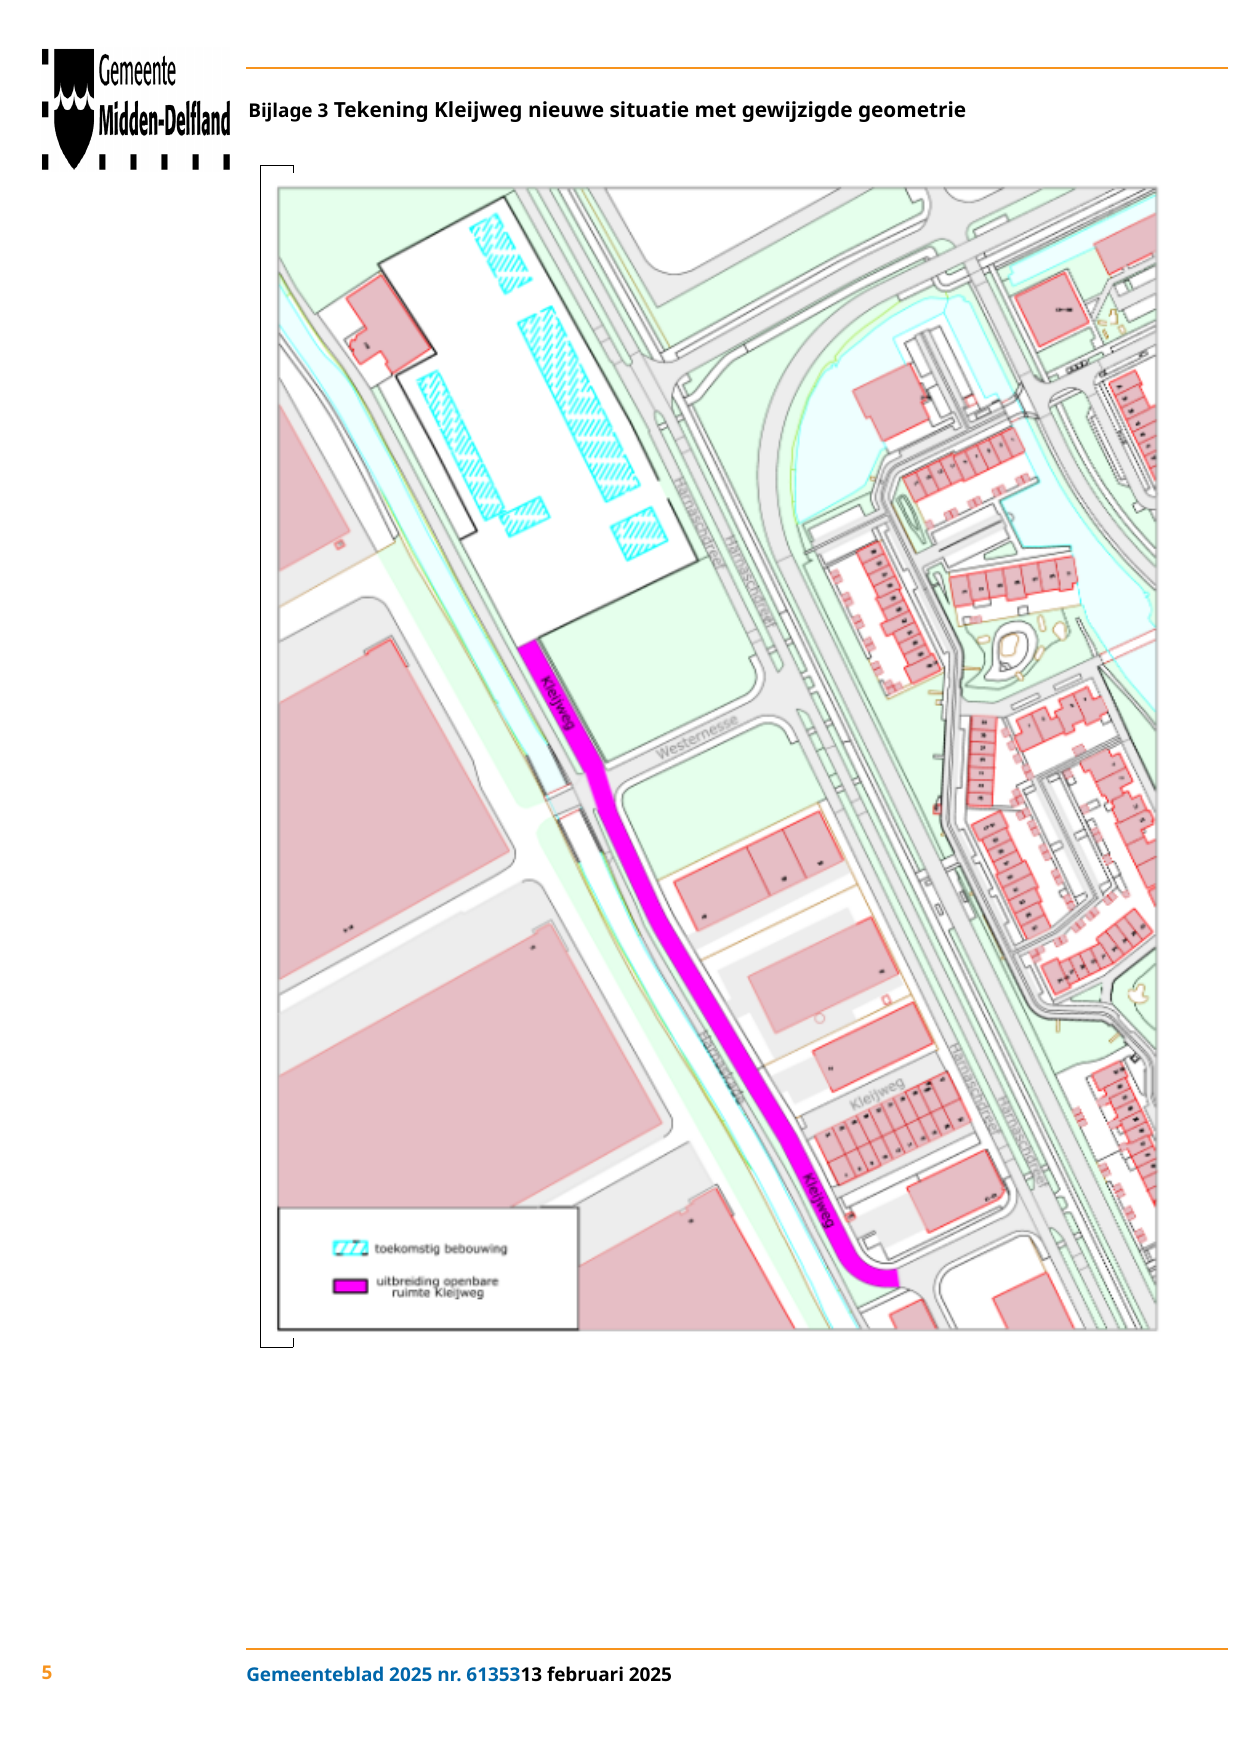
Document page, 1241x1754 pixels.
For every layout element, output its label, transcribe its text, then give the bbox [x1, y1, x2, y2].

picture [41, 47, 231, 172]
text Bijlage 3 Tekening Kleijweg nieuwe situatie met gewijzigde geometrie [248, 95, 1152, 123]
picture [268, 173, 1173, 1338]
